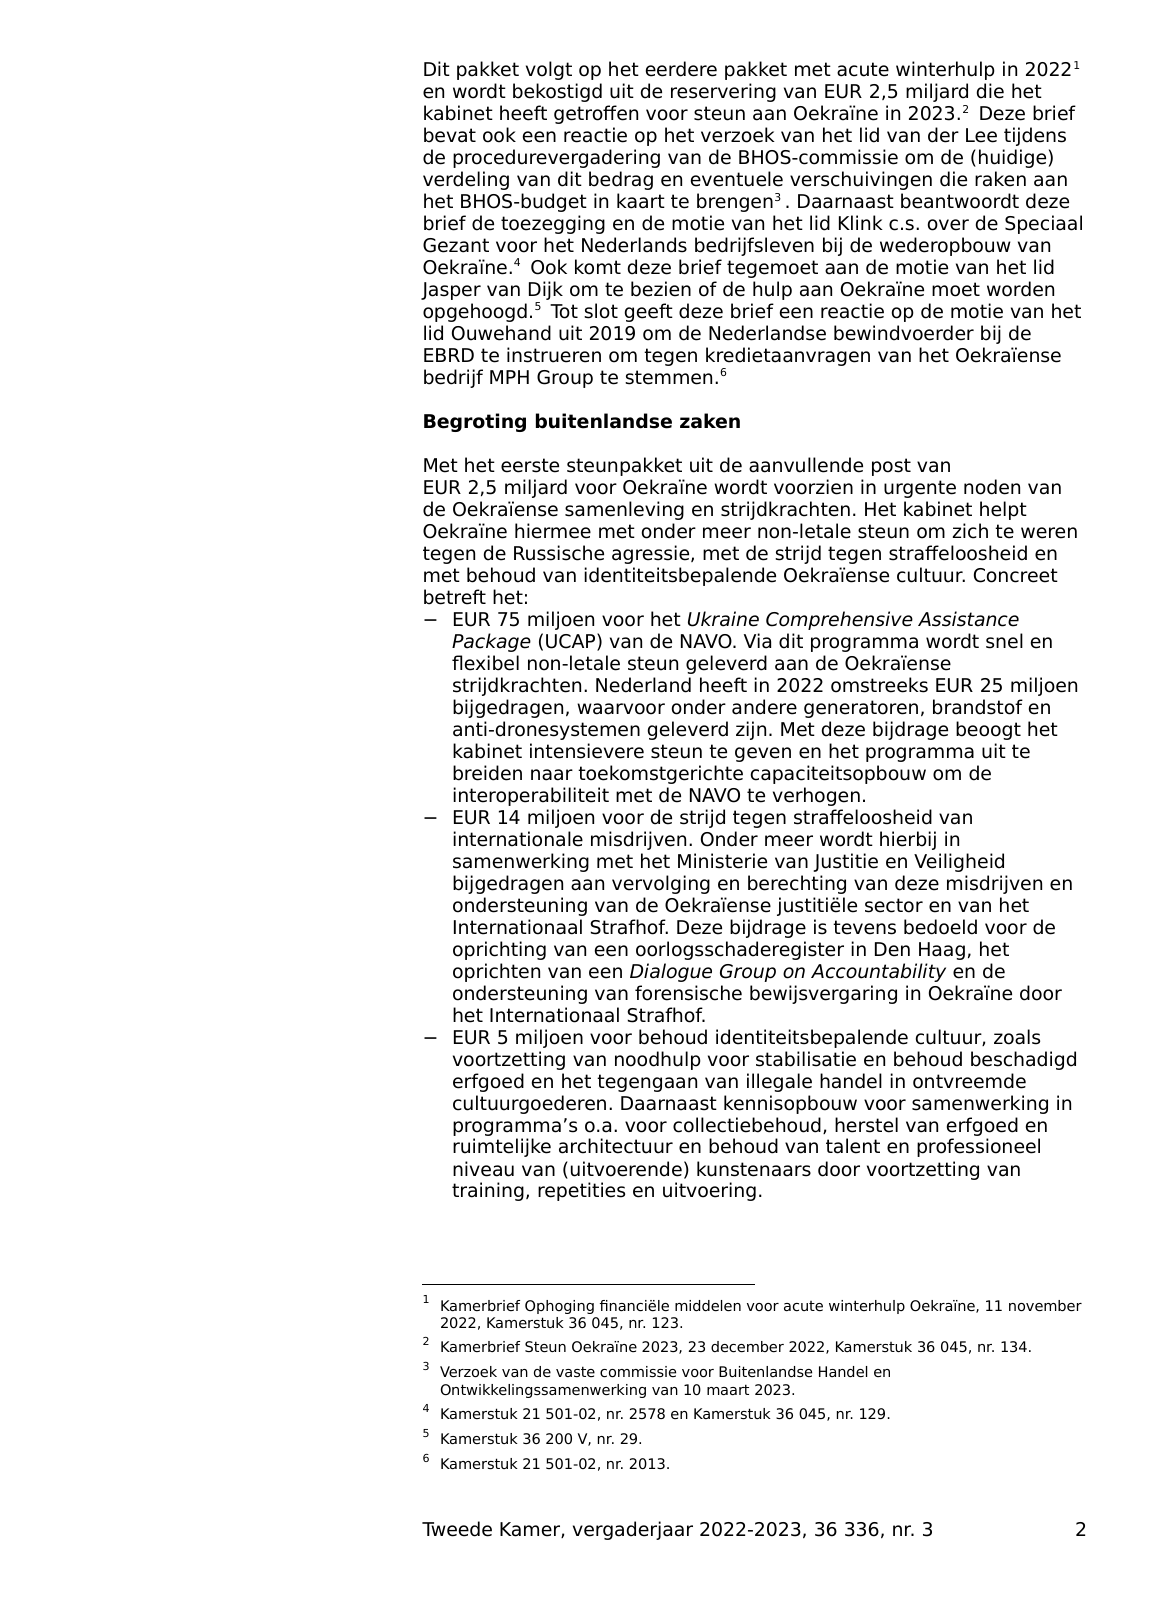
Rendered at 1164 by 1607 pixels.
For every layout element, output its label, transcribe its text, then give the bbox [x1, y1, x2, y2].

text Verzoek van de vaste commissie voor Buitenlandse Handel en Ontwikkelingssamenwerking van 10 maart 2023. [422, 1360, 1087, 1399]
text Kamerstuk 36 200 V, nr. 29. [422, 1427, 1087, 1449]
subtitle Begroting buitenlandse zaken [422, 411, 1087, 433]
text Kamerbrief Ophoging financiële middelen voor acute winterhulp Oekraïne, 11 november 2022, Kamerstuk 36 045, nr. 123. [422, 1293, 1087, 1332]
text Kamerbrief Steun Oekraïne 2023, 23 december 2022, Kamerstuk 36 045, nr. 134. [422, 1335, 1087, 1357]
text Kamerstuk 21 501-02, nr. 2013. [422, 1452, 1087, 1474]
text Kamerstuk 21 501-02, nr. 2578 en Kamerstuk 36 045, nr. 129. [422, 1402, 1087, 1424]
text − EUR 5 miljoen voor behoud identiteitsbepalende cultuur, zoals voortzetting van noodhulp voor stabilisatie en behoud beschadigd erfgoed en het tegengaan van illegale handel in ontvreemde cultuurgoederen. Daarnaast kennisopbouw voor samenwerking in programma’s o.a. voor collectiebehoud, herstel van erfgoed en ruimtelijke architectuur en behoud van talent en professioneel niveau van (uitvoerende) kunstenaars door voortzetting van training, repetities en uitvoering. [422, 1027, 1087, 1202]
text Dit pakket volgt op het eerdere pakket met acute winterhulp in 2022 en wordt bekostigd uit de reservering van EUR 2,5 miljard die het kabinet heeft getroffen voor steun aan Oekraïne in 2023. Deze brief bevat ook een reactie op het verzoek van het lid van der Lee tijdens de procedurevergadering van de BHOS-commissie om de (huidige) verdeling van dit bedrag en eventuele verschuivingen die raken aan het BHOS-budget in kaart te brengen. Daarnaast beantwoordt deze brief de toezegging en de motie van het lid Klink c.s. over de Speciaal Gezant voor het Nederlands bedrijfsleven bij de wederopbouw van Oekraïne. Ook komt deze brief tegemoet aan de motie van het lid Jasper van Dijk om te bezien of de hulp aan Oekraïne moet worden opgehoogd. Tot slot geeft deze brief een reactie op de motie van het lid Ouwehand uit 2019 om de Nederlandse bewindvoerder bij de EBRD te instrueren om tegen kredietaanvragen van het Oekraïense bedrijf MPH Group te stemmen. [422, 59, 1087, 389]
text − EUR 75 miljoen voor het Ukraine Comprehensive Assistance Package (UCAP) van de NAVO. Via dit programma wordt snel en flexibel non-letale steun geleverd aan de Oekraïense strijdkrachten. Nederland heeft in 2022 omstreeks EUR 25 miljoen bijgedragen, waarvoor onder andere generatoren, brandstof en anti-dronesystemen geleverd zijn. Met deze bijdrage beoogt het kabinet intensievere steun te geven en het programma uit te breiden naar toekomstgerichte capaciteitsopbouw om de interoperabiliteit met de NAVO te verhogen. [422, 609, 1087, 807]
text − EUR 14 miljoen voor de strijd tegen straffeloosheid van internationale misdrijven. Onder meer wordt hierbij in samenwerking met het Ministerie van Justitie en Veiligheid bijgedragen aan vervolging en berechting van deze misdrijven en ondersteuning van de Oekraïense justitiële sector en van het Internationaal Strafhof. Deze bijdrage is tevens bedoeld voor de oprichting van een oorlogsschaderegister in Den Haag, het oprichten van een Dialogue Group on Accountability en de ondersteuning van forensische bewijsvergaring in Oekraïne door het Internationaal Strafhof. [422, 807, 1087, 1027]
text Met het eerste steunpakket uit de aanvullende post van EUR 2,5 miljard voor Oekraïne wordt voorzien in urgente noden van de Oekraïense samenleving en strijdkrachten. Het kabinet helpt Oekraïne hiermee met onder meer non-letale steun om zich te weren tegen de Russische agressie, met de strijd tegen straffeloosheid en met behoud van identiteitsbepalende Oekraïense cultuur. Concreet betreft het: [422, 455, 1087, 609]
